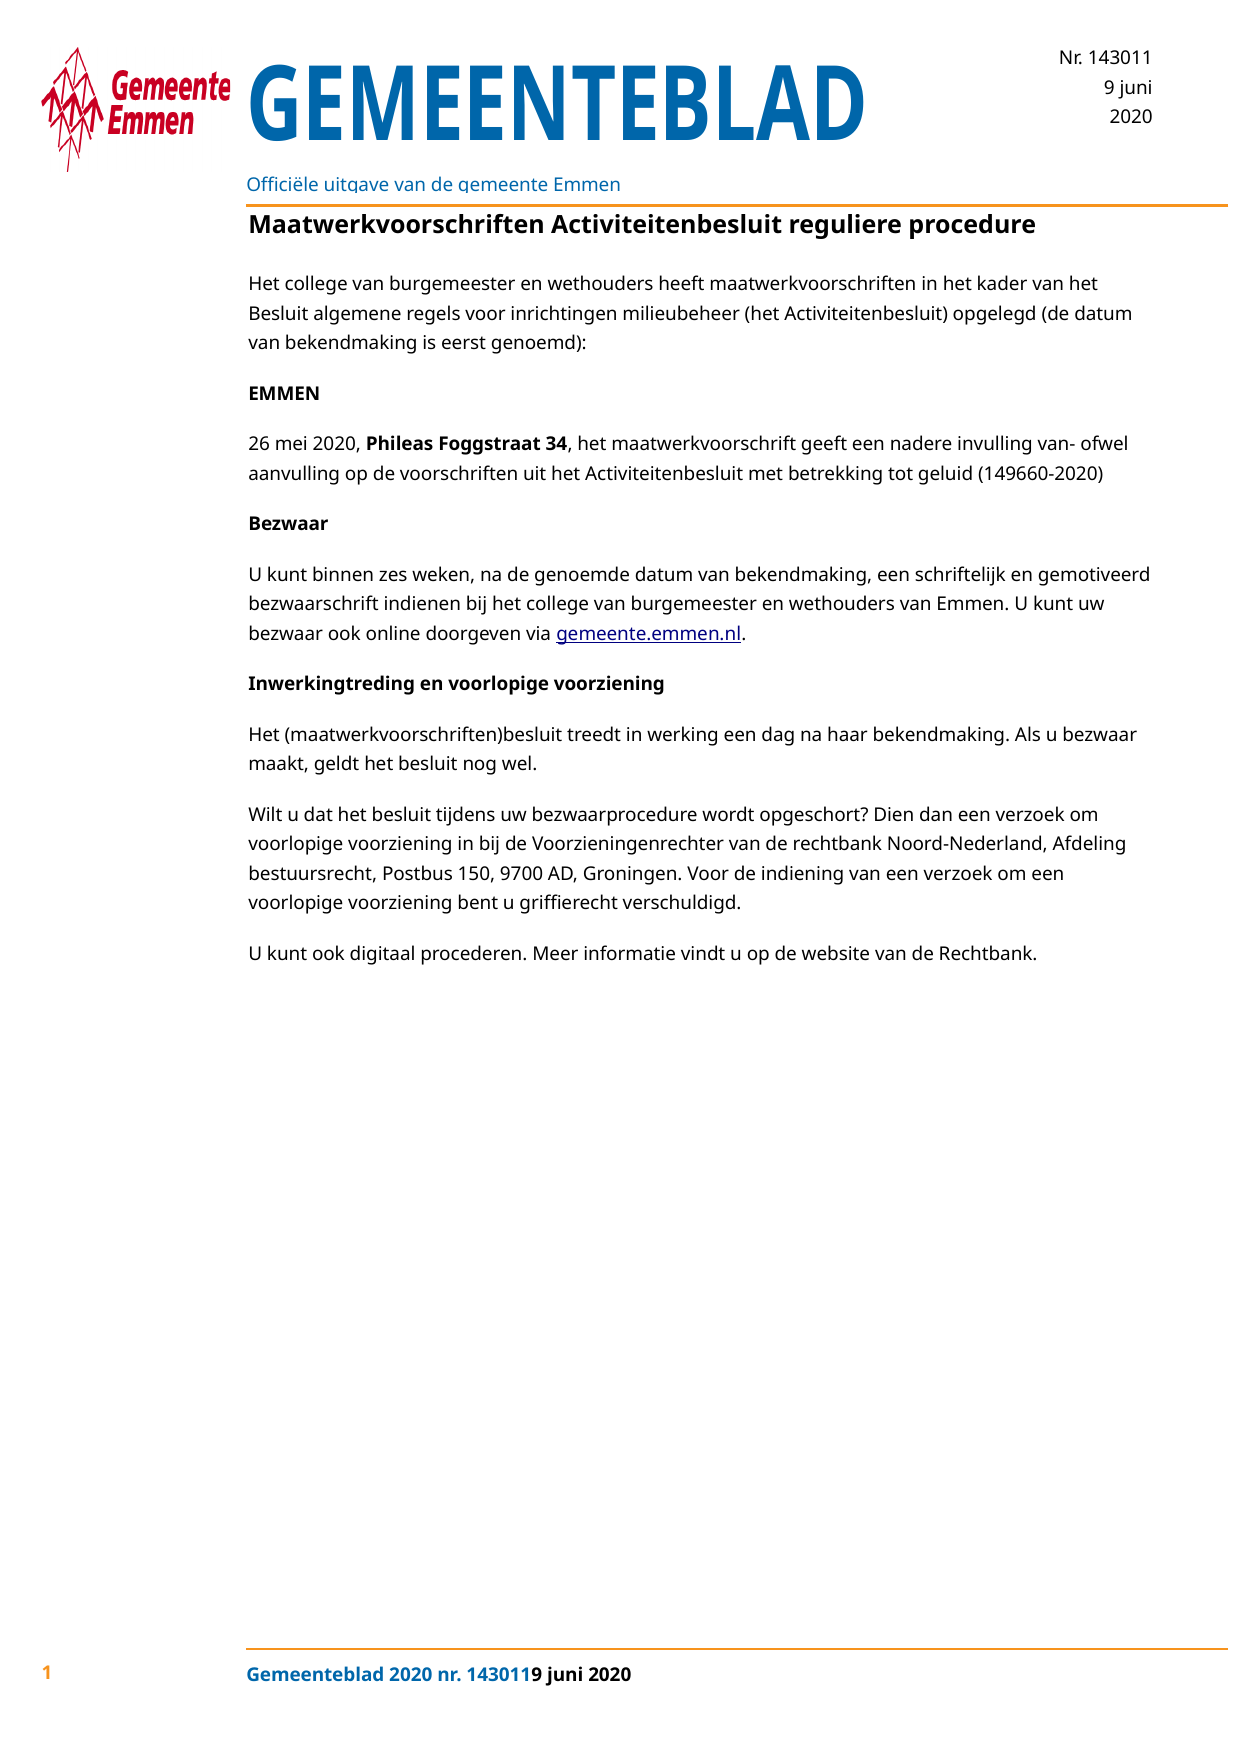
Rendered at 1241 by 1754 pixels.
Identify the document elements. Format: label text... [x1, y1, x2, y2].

text Het (maatwerkvoorschriften)besluit treedt in werking een dag na haar bekendmaking. Als u bezwaar maakt, geldt het besluit nog wel. [248, 721, 1152, 776]
picture [41, 47, 231, 172]
text Het college van burgemeester en wethouders heeft maatwerkvoorschriften in het kader van het Besluit algemene regels voor inrichtingen milieubeheer (het Activiteitenbesluit) opgelegd (de datum van bekendmaking is eerst genoemd): [248, 270, 1152, 355]
text EMMEN [248, 380, 1152, 406]
text U kunt ook digitaal procederen. Meer informatie vindt u op de website van de Rechtbank. [248, 940, 1152, 966]
text Bezwaar [248, 510, 1152, 536]
text Inwerkingtreding en voorlopige voorziening [248, 670, 1152, 696]
text Maatwerkvoorschriften Activiteitenbesluit reguliere procedure [248, 207, 1152, 241]
text 26 mei 2020, Phileas Foggstraat 34, het maatwerkvoorschrift geeft een nadere invulling van- ofwel aanvulling op de voorschriften uit het Activiteitenbesluit met betrekking tot geluid (149660-2020) [248, 430, 1152, 486]
text U kunt binnen zes weken, na de genoemde datum van bekendmaking, een schriftelijk en gemotiveerd bezwaarschrift indienen bij het college van burgemeester en wethouders van Emmen. U kunt uw bezwaar ook online doorgeven via gemeente.emmen.nl. [248, 561, 1152, 646]
text Wilt u dat het besluit tijdens uw bezwaarprocedure wordt opgeschort? Dien dan een verzoek om voorlopige voorziening in bij de Voorzieningenrechter van de rechtbank Noord-Nederland, Afdeling bestuursrecht, Postbus 150, 9700 AD, Groningen. Voor de indiening van een verzoek om een voorlopige voorziening bent u griffierecht verschuldigd. [248, 801, 1152, 915]
